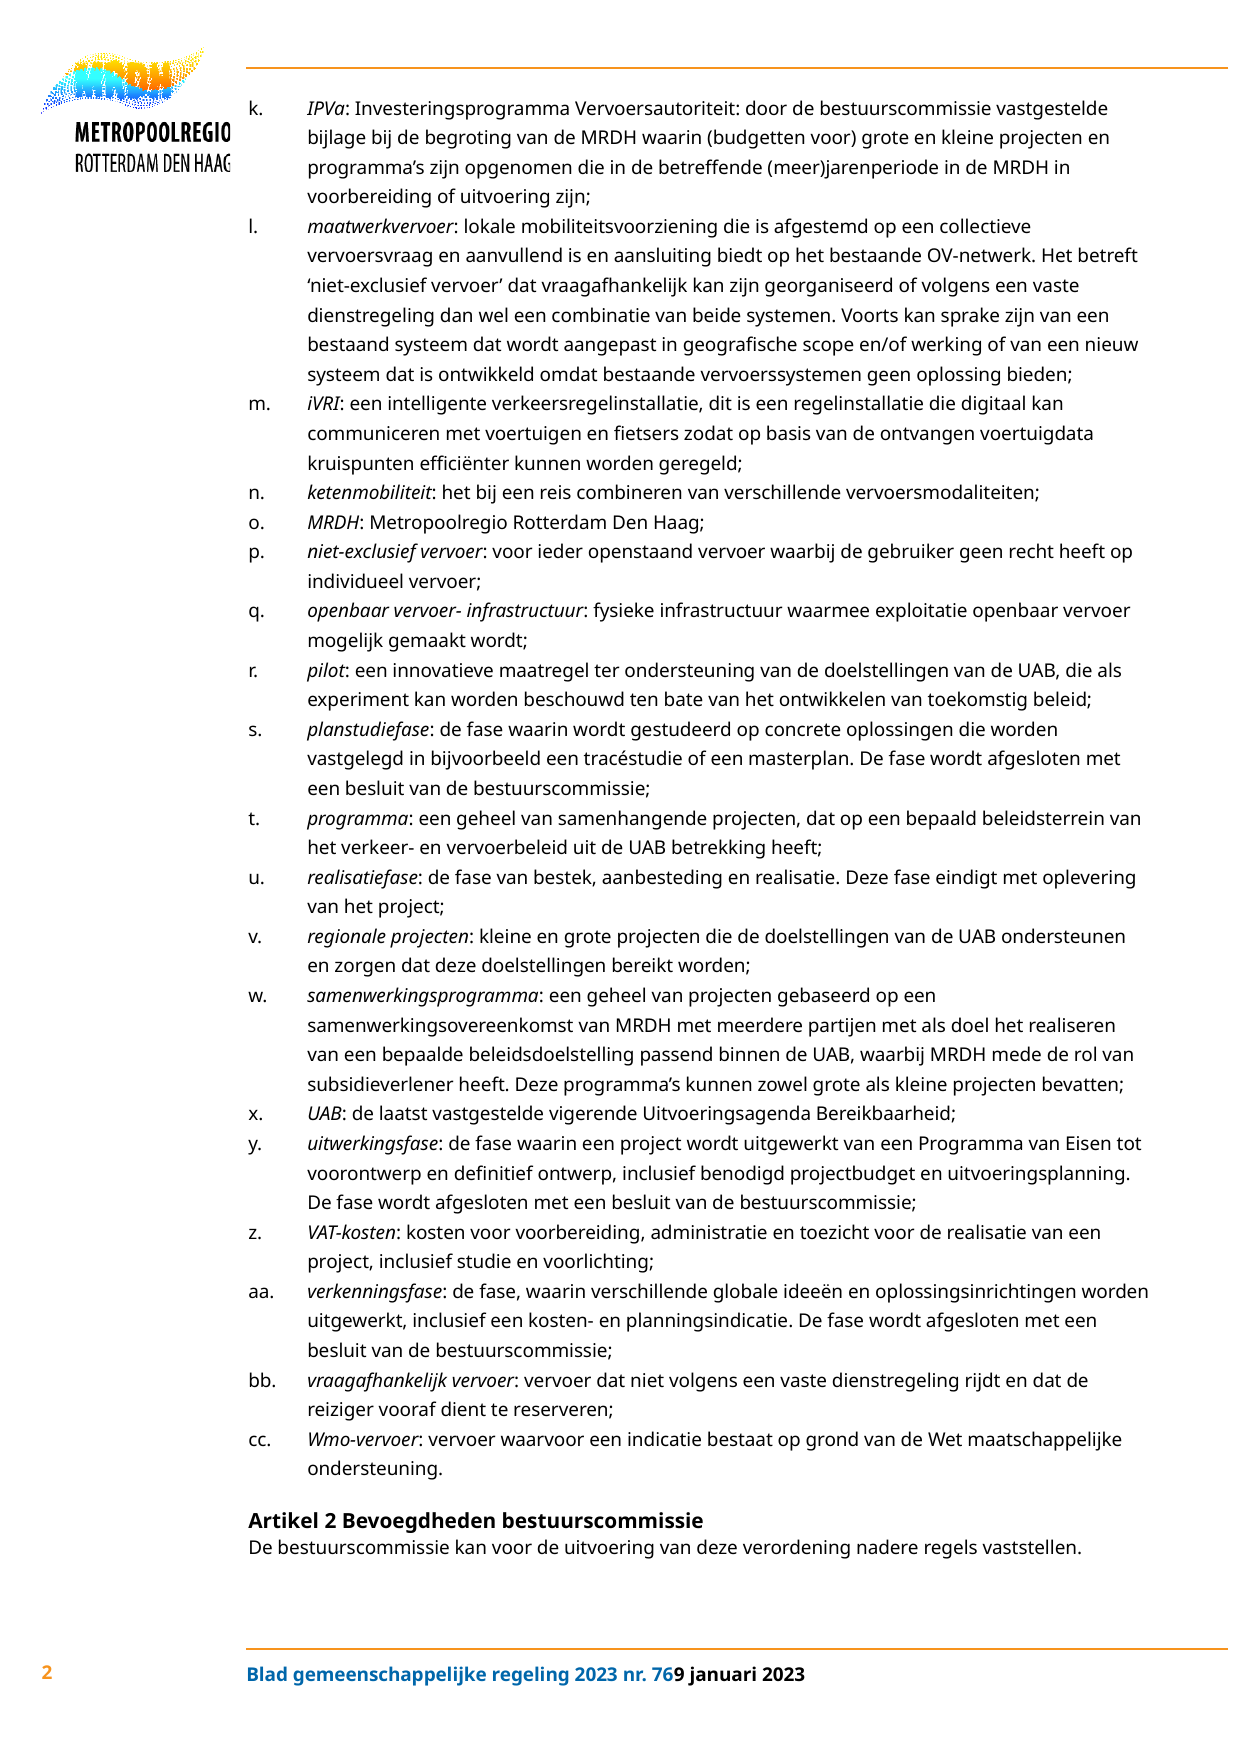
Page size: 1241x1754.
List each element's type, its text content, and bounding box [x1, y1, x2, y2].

list uitwerkingsfase: de fase waarin een project wordt uitgewerkt van een Programma van Eisen tot voorontwerp en definitief ontwerp, inclusief benodigd projectbudget en uitvoeringsplanning. De fase wordt afgesloten met een besluit van de bestuurscommissie; [248, 1130, 1152, 1215]
list pilot: een innovatieve maatregel ter ondersteuning van de doelstellingen van de UAB, die als experiment kan worden beschouwd ten bate van het ontwikkelen van toekomstig beleid; [248, 657, 1152, 712]
list iVRI: een intelligente verkeersregelinstallatie, dit is een regelinstallatie die digitaal kan communiceren met voertuigen en fietsers zodat op basis van de ontvangen voertuigdata kruispunten efficiënter kunnen worden geregeld; [248, 391, 1152, 476]
list regionale projecten: kleine en grote projecten die de doelstellingen van de UAB ondersteunen en zorgen dat deze doelstellingen bereikt worden; [248, 923, 1152, 978]
list openbaar vervoer- infrastructuur: fysieke infrastructuur waarmee exploitatie openbaar vervoer mogelijk gemaakt wordt; [248, 598, 1152, 653]
list IPVa: Investeringsprogramma Vervoersautoriteit: door de bestuurscommissie vastgestelde bijlage bij de begroting van de MRDH waarin (budgetten voor) grote en kleine projecten en programma’s zijn opgenomen die in de betreffende (meer)jarenperiode in de MRDH in voorbereiding of uitvoering zijn; [248, 95, 1152, 209]
text De bestuurscommissie kan voor de uitvoering van deze verordening nadere regels vaststellen. [248, 1534, 1152, 1560]
list UAB: de laatst vastgestelde vigerende Uitvoeringsagenda Bereikbaarheid; [248, 1101, 1152, 1126]
list vraagafhankelijk vervoer: vervoer dat niet volgens een vaste dienstregeling rijdt en dat de reiziger vooraf dient te reserveren; [248, 1367, 1152, 1422]
list VAT-kosten: kosten voor voorbereiding, administratie en toezicht voor de realisatie van een project, inclusief studie en voorlichting; [248, 1219, 1152, 1274]
list samenwerkingsprogramma: een geheel van projecten gebaseerd op een samenwerkingsovereenkomst van MRDH met meerdere partijen met als doel het realiseren van een bepaalde beleidsdoelstelling passend binnen de UAB, waarbij MRDH mede de rol van subsidieverlener heeft. Deze programma’s kunnen zowel grote als kleine projecten bevatten; [248, 982, 1152, 1097]
list verkenningsfase: de fase, waarin verschillende globale ideeën en oplossingsinrichtingen worden uitgewerkt, inclusief een kosten- en planningsindicatie. De fase wordt afgesloten met een besluit van de bestuurscommissie; [248, 1278, 1152, 1363]
list realisatiefase: de fase van bestek, aanbesteding en realisatie. Deze fase eindigt met oplevering van het project; [248, 864, 1152, 919]
list maatwerkvervoer: lokale mobiliteitsvoorziening die is afgestemd op een collectieve vervoersvraag en aanvullend is en aansluiting biedt op het bestaande OV-netwerk. Het betreft ‘niet-exclusief vervoer’ dat vraagafhankelijk kan zijn georganiseerd of volgens een vaste dienstregeling dan wel een combinatie van beide systemen. Voorts kan sprake zijn van een bestaand systeem dat wordt aangepast in geografische scope en/of werking of van een nieuw systeem dat is ontwikkeld omdat bestaande vervoerssystemen geen oplossing bieden; [248, 213, 1152, 387]
list planstudiefase: de fase waarin wordt gestudeerd op concrete oplossingen die worden vastgelegd in bijvoorbeeld een tracéstudie of een masterplan. De fase wordt afgesloten met een besluit van de bestuurscommissie; [248, 716, 1152, 801]
text Artikel 2 Bevoegdheden bestuurscommissie [248, 1506, 1152, 1534]
list MRDH: Metropoolregio Rotterdam Den Haag; [248, 509, 1152, 535]
picture [41, 47, 231, 172]
list niet-exclusief vervoer: voor ieder openstaand vervoer waarbij de gebruiker geen recht heeft op individueel vervoer; [248, 538, 1152, 594]
list Wmo-vervoer: vervoer waarvoor een indicatie bestaat op grond van de Wet maatschappelijke ondersteuning. [248, 1426, 1152, 1481]
list programma: een geheel van samenhangende projecten, dat op een bepaald beleidsterrein van het verkeer- en vervoerbeleid uit de UAB betrekking heeft; [248, 805, 1152, 860]
list ketenmobiliteit: het bij een reis combineren van verschillende vervoersmodaliteiten; [248, 479, 1152, 505]
